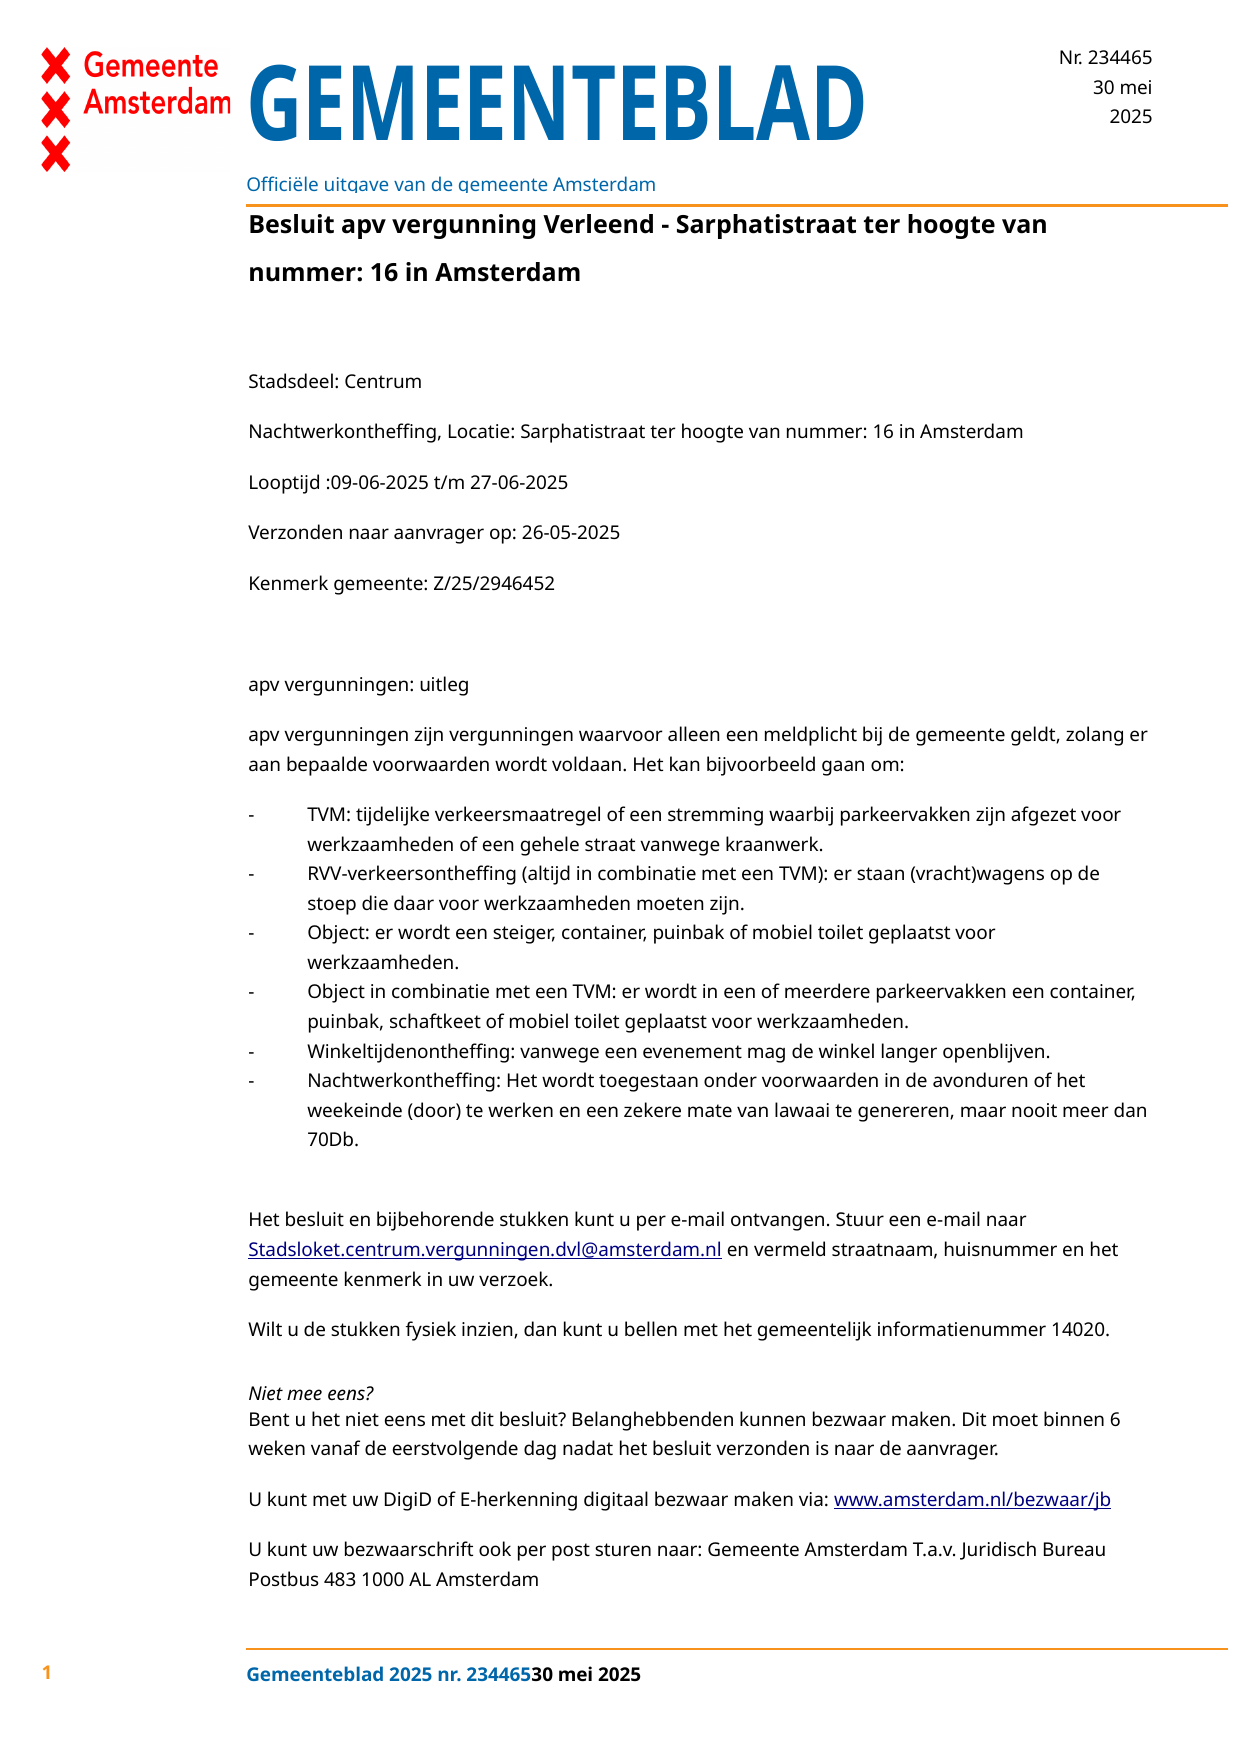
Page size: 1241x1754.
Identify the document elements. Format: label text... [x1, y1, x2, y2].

text Nachtwerkontheffing, Locatie: Sarphatistraat ter hoogte van nummer: 16 in Amsterdam [248, 419, 1152, 444]
text U kunt met uw DigiD of E-herkenning digitaal bezwaar maken via: www.amsterdam.nl/bezwaar/jb [248, 1486, 1152, 1512]
text apv vergunningen: uitleg [248, 671, 1152, 697]
text Niet mee eens? [248, 1380, 1152, 1406]
picture [41, 47, 231, 172]
text apv vergunningen zijn vergunningen waarvoor alleen een meldplicht bij de gemeente geldt, zolang er aan bepaalde voorwaarden wordt voldaan. Het kan bijvoorbeeld gaan om: [248, 721, 1152, 777]
text Bent u het niet eens met dit besluit? Belanghebbenden kunnen bezwaar maken. Dit moet binnen 6 weken vanaf de eerstvolgende dag nadat het besluit verzonden is naar de aanvrager. [248, 1406, 1152, 1461]
text Besluit apv vergunning Verleend - Sarphatistraat ter hoogte van nummer: 16 in Amsterdam [248, 207, 1152, 288]
text U kunt uw bezwaarschrift ook per post sturen naar: Gemeente Amsterdam T.a.v. Juridisch Bureau Postbus 483 1000 AL Amsterdam [248, 1536, 1152, 1592]
text Looptijd :09-06-2025 t/m 27-06-2025 [248, 469, 1152, 495]
text Verzonden naar aanvrager op: 26-05-2025 [248, 519, 1152, 545]
list Object: er wordt een steiger, container, puinbak of mobiel toilet geplaatst voor werkzaamheden. [248, 919, 1152, 975]
list TVM: tijdelijke verkeersmaatregel of een stremming waarbij parkeervakken zijn afgezet voor werkzaamheden of een gehele straat vanwege kraanwerk. [248, 801, 1152, 857]
list Object in combinatie met een TVM: er wordt in een of meerdere parkeervakken een container, puinbak, schaftkeet of mobiel toilet geplaatst voor werkzaamheden. [248, 979, 1152, 1034]
text Het besluit en bijbehorende stukken kunt u per e-mail ontvangen. Stuur een e-mail naar Stadsloket.centrum.vergunningen.dvl@amsterdam.nl en vermeld straatnaam, huisnummer en het gemeente kenmerk in uw verzoek. [248, 1207, 1152, 1292]
text Stadsdeel: Centrum [248, 368, 1152, 394]
list RVV-verkeersontheffing (altijd in combinatie met een TVM): er staan (vracht)wagens op de stoep die daar voor werkzaamheden moeten zijn. [248, 860, 1152, 916]
text Kenmerk gemeente: Z/25/2946452 [248, 570, 1152, 596]
list Winkeltijdenontheffing: vanwege een evenement mag de winkel langer openblijven. [248, 1038, 1152, 1064]
list Nachtwerkontheffing: Het wordt toegestaan onder voorwaarden in de avonduren of het weekeinde (door) te werken en een zekere mate van lawaai te genereren, maar nooit meer dan 70Db. [248, 1067, 1152, 1152]
text Wilt u de stukken fysiek inzien, dan kunt u bellen met het gemeentelijk informatienummer 14020. [248, 1316, 1152, 1342]
